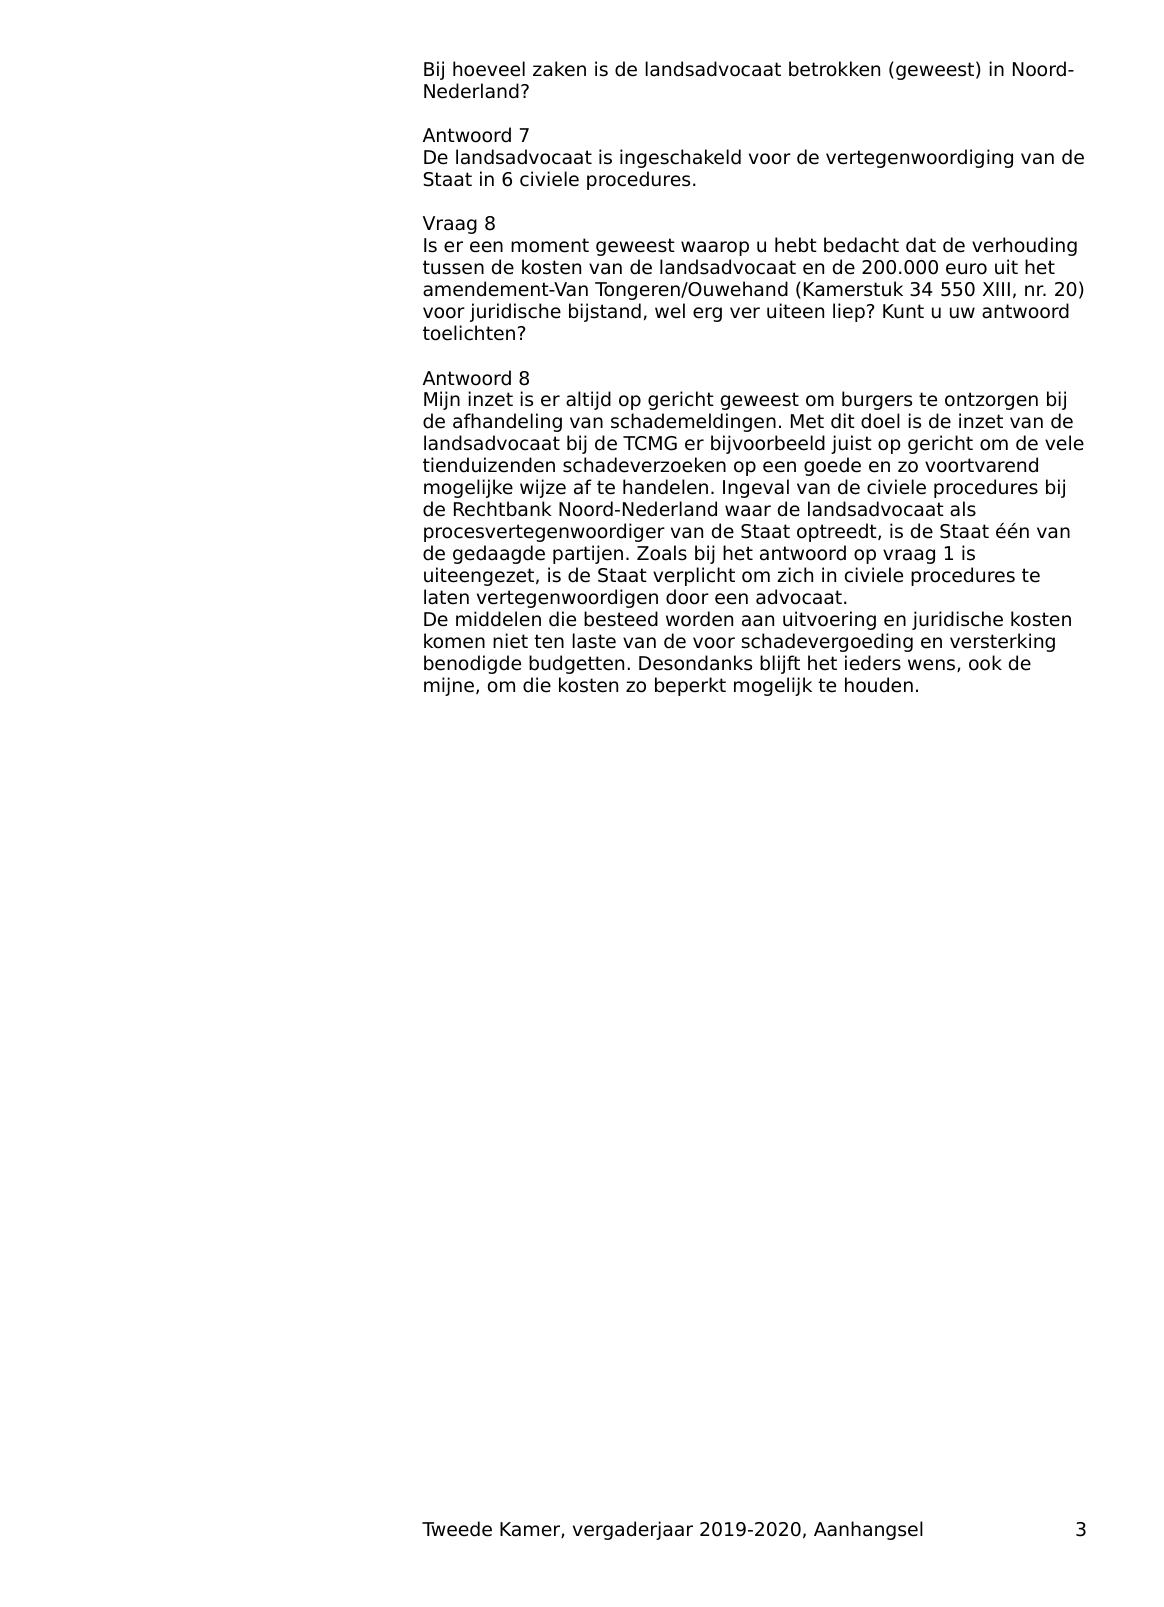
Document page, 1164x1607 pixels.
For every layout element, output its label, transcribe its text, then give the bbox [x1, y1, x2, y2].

text Bij hoeveel zaken is de landsadvocaat betrokken (geweest) in Noord-Nederland? [422, 59, 1087, 103]
text Antwoord 8 [422, 367, 1087, 389]
text Is er een moment geweest waarop u hebt bedacht dat de verhouding tussen de kosten van de landsadvocaat en de 200.000 euro uit het amendement-Van Tongeren/Ouwehand (Kamerstuk 34 550 XIII, nr. 20) voor juridische bijstand, wel erg ver uiteen liep? Kunt u uw antwoord toelichten? [422, 235, 1087, 345]
text Mijn inzet is er altijd op gericht geweest om burgers te ontzorgen bij de afhandeling van schademeldingen. Met dit doel is de inzet van de landsadvocaat bij de TCMG er bijvoorbeeld juist op gericht om de vele tienduizenden schadeverzoeken op een goede en zo voortvarend mogelijke wijze af te handelen. Ingeval van de civiele procedures bij de Rechtbank Noord-Nederland waar de landsadvocaat als procesvertegenwoordiger van de Staat optreedt, is de Staat één van de gedaagde partijen. Zoals bij het antwoord op vraag 1 is uiteengezet, is de Staat verplicht om zich in civiele procedures te laten vertegenwoordigen door een advocaat. [422, 389, 1087, 609]
text Vraag 8 [422, 213, 1087, 235]
text De middelen die besteed worden aan uitvoering en juridische kosten komen niet ten laste van de voor schadevergoeding en versterking benodigde budgetten. Desondanks blijft het ieders wens, ook de mijne, om die kosten zo beperkt mogelijk te houden. [422, 609, 1087, 697]
text De landsadvocaat is ingeschakeld voor de vertegenwoordiging van de Staat in 6 civiele procedures. [422, 147, 1087, 191]
text Antwoord 7 [422, 125, 1087, 147]
